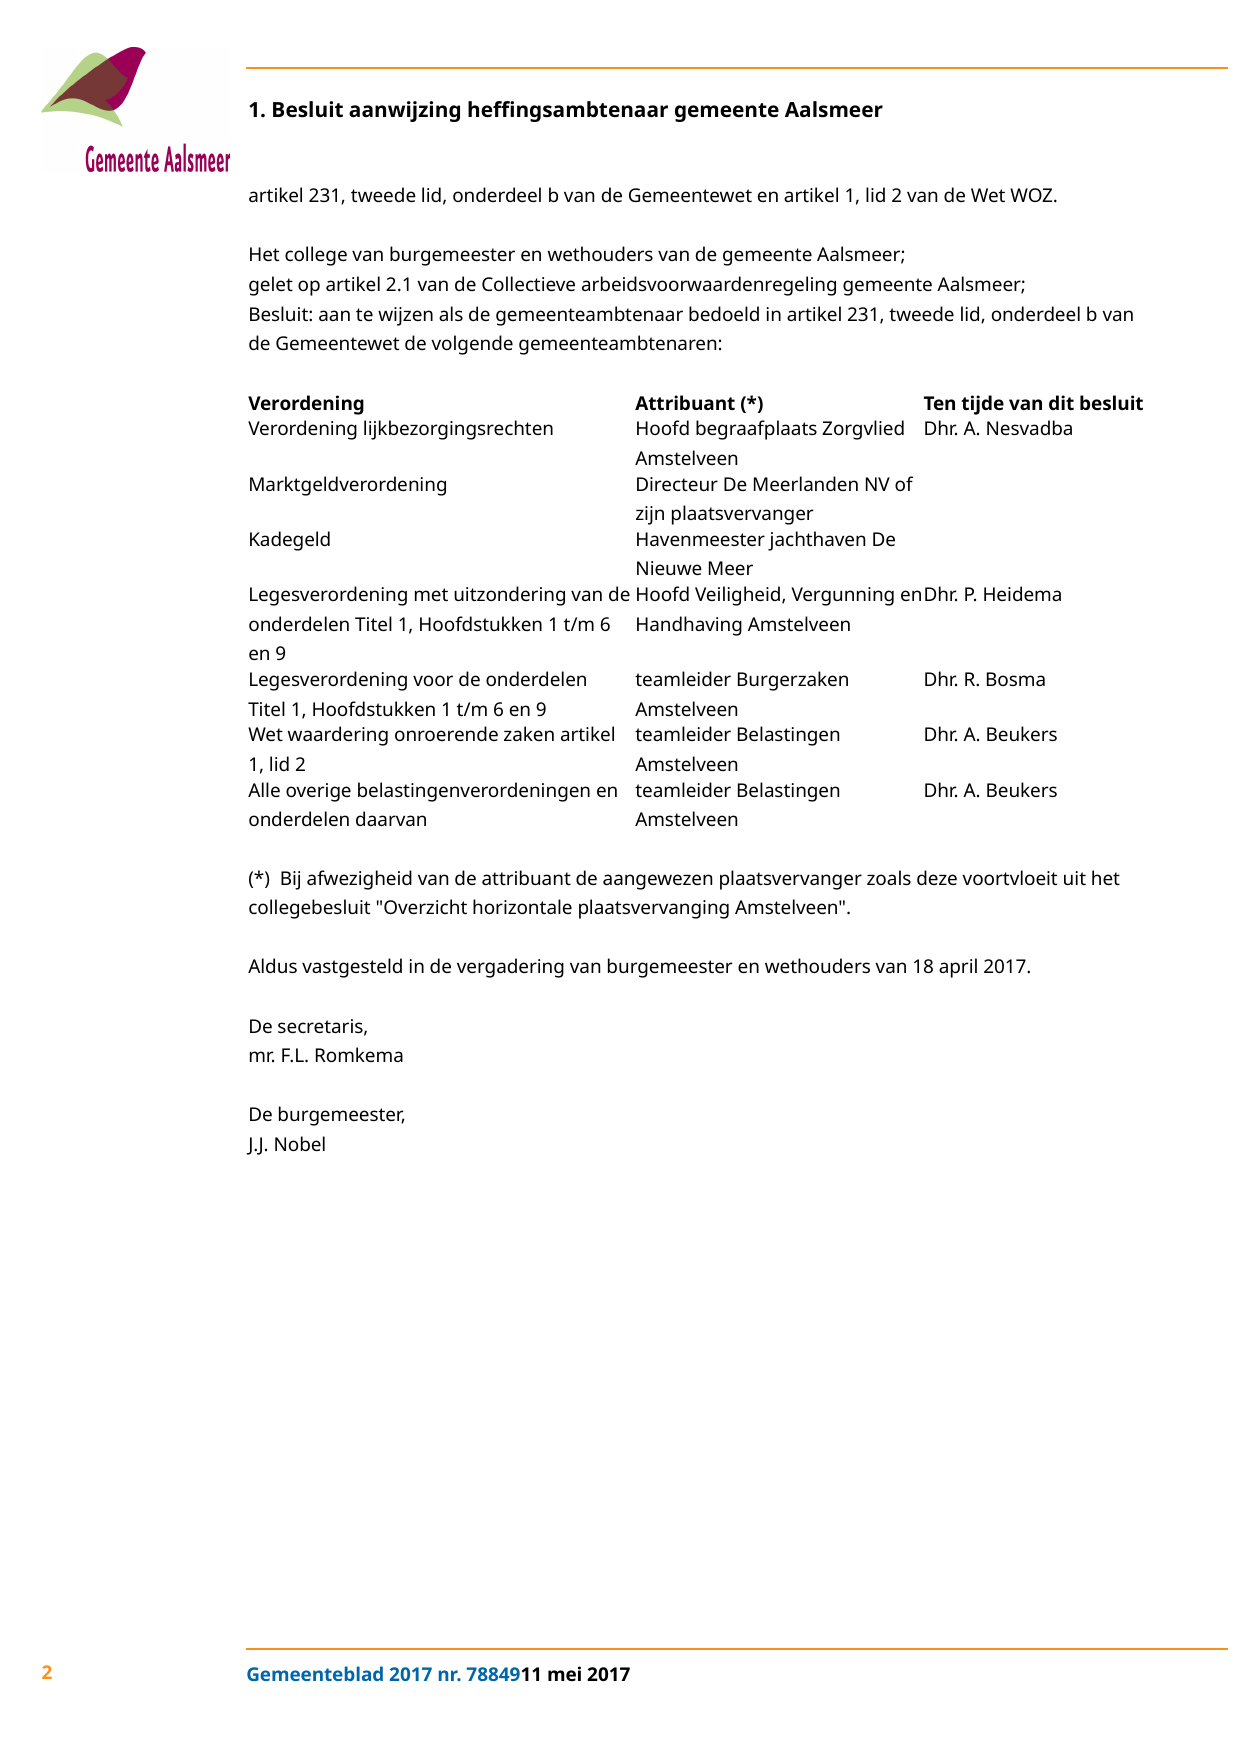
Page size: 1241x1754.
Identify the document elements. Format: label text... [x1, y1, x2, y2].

text De burgemeester, [248, 1102, 1152, 1127]
table_cell [923, 471, 1152, 526]
table_header Attribuant (*) [635, 390, 923, 415]
table_cell teamleider Belastingen Amstelveen [635, 722, 923, 777]
table_cell Dhr. A. Nesvadba [923, 415, 1152, 471]
table_cell Dhr. P. Heidema [923, 581, 1152, 666]
table_cell Legesverordening met uitzondering van de onderdelen Titel 1, Hoofdstukken 1 t/m 6 en 9 [248, 581, 635, 666]
table_cell Alle overige belastingenverordeningen en onderdelen daarvan [248, 777, 635, 832]
table_cell Directeur De Meerlanden NV of zijn plaatsvervanger [635, 471, 923, 526]
text J.J. Nobel [248, 1131, 1152, 1157]
table_cell [923, 526, 1152, 581]
table_cell Havenmeester jachthaven De Nieuwe Meer [635, 526, 923, 581]
table_cell Dhr. A. Beukers [923, 777, 1152, 832]
table_cell Hoofd Veiligheid, Vergunning en Handhaving Amstelveen [635, 581, 923, 666]
text Het college van burgemeester en wethouders van de gemeente Aalsmeer; [248, 242, 1152, 267]
text gelet op artikel 2.1 van de Collectieve arbeidsvoorwaardenregeling gemeente Aalsmeer; [248, 271, 1152, 297]
text De secretaris, [248, 1013, 1152, 1039]
text Aldus vastgesteld in de vergadering van burgemeester en wethouders van 18 april 2017. [248, 954, 1152, 979]
table_cell teamleider Belastingen Amstelveen [635, 777, 923, 832]
table_cell Dhr. R. Bosma [923, 666, 1152, 722]
text Besluit: aan te wijzen als de gemeenteambtenaar bedoeld in artikel 231, tweede lid, onderdeel b van de Gemeentewet de volgende gemeenteambtenaren: [248, 301, 1152, 356]
table_cell Marktgeldverordening [248, 471, 635, 526]
text artikel 231, tweede lid, onderdeel b van de Gemeentewet en artikel 1, lid 2 van de Wet WOZ. [248, 182, 1152, 208]
table_cell teamleider Burgerzaken Amstelveen [635, 666, 923, 722]
picture [41, 47, 231, 172]
table_header Verordening [248, 390, 635, 415]
table_header Ten tijde van dit besluit [923, 390, 1152, 415]
text mr. F.L. Romkema [248, 1042, 1152, 1068]
table_cell Kadegeld [248, 526, 635, 581]
text 1. Besluit aanwijzing heffingsambtenaar gemeente Aalsmeer [248, 95, 1152, 123]
table_cell Dhr. A. Beukers [923, 722, 1152, 777]
table_cell Wet waardering onroerende zaken artikel 1, lid 2 [248, 722, 635, 777]
table_cell Verordening lijkbezorgingsrechten [248, 415, 635, 471]
text (*) Bij afwezigheid van de attribuant de aangewezen plaatsvervanger zoals deze voortvloeit uit het collegebesluit "Overzicht horizontale plaatsvervanging Amstelveen". [248, 865, 1152, 920]
table_cell Hoofd begraafplaats Zorgvlied Amstelveen [635, 415, 923, 471]
table_cell Legesverordening voor de onderdelen Titel 1, Hoofdstukken 1 t/m 6 en 9 [248, 666, 635, 722]
